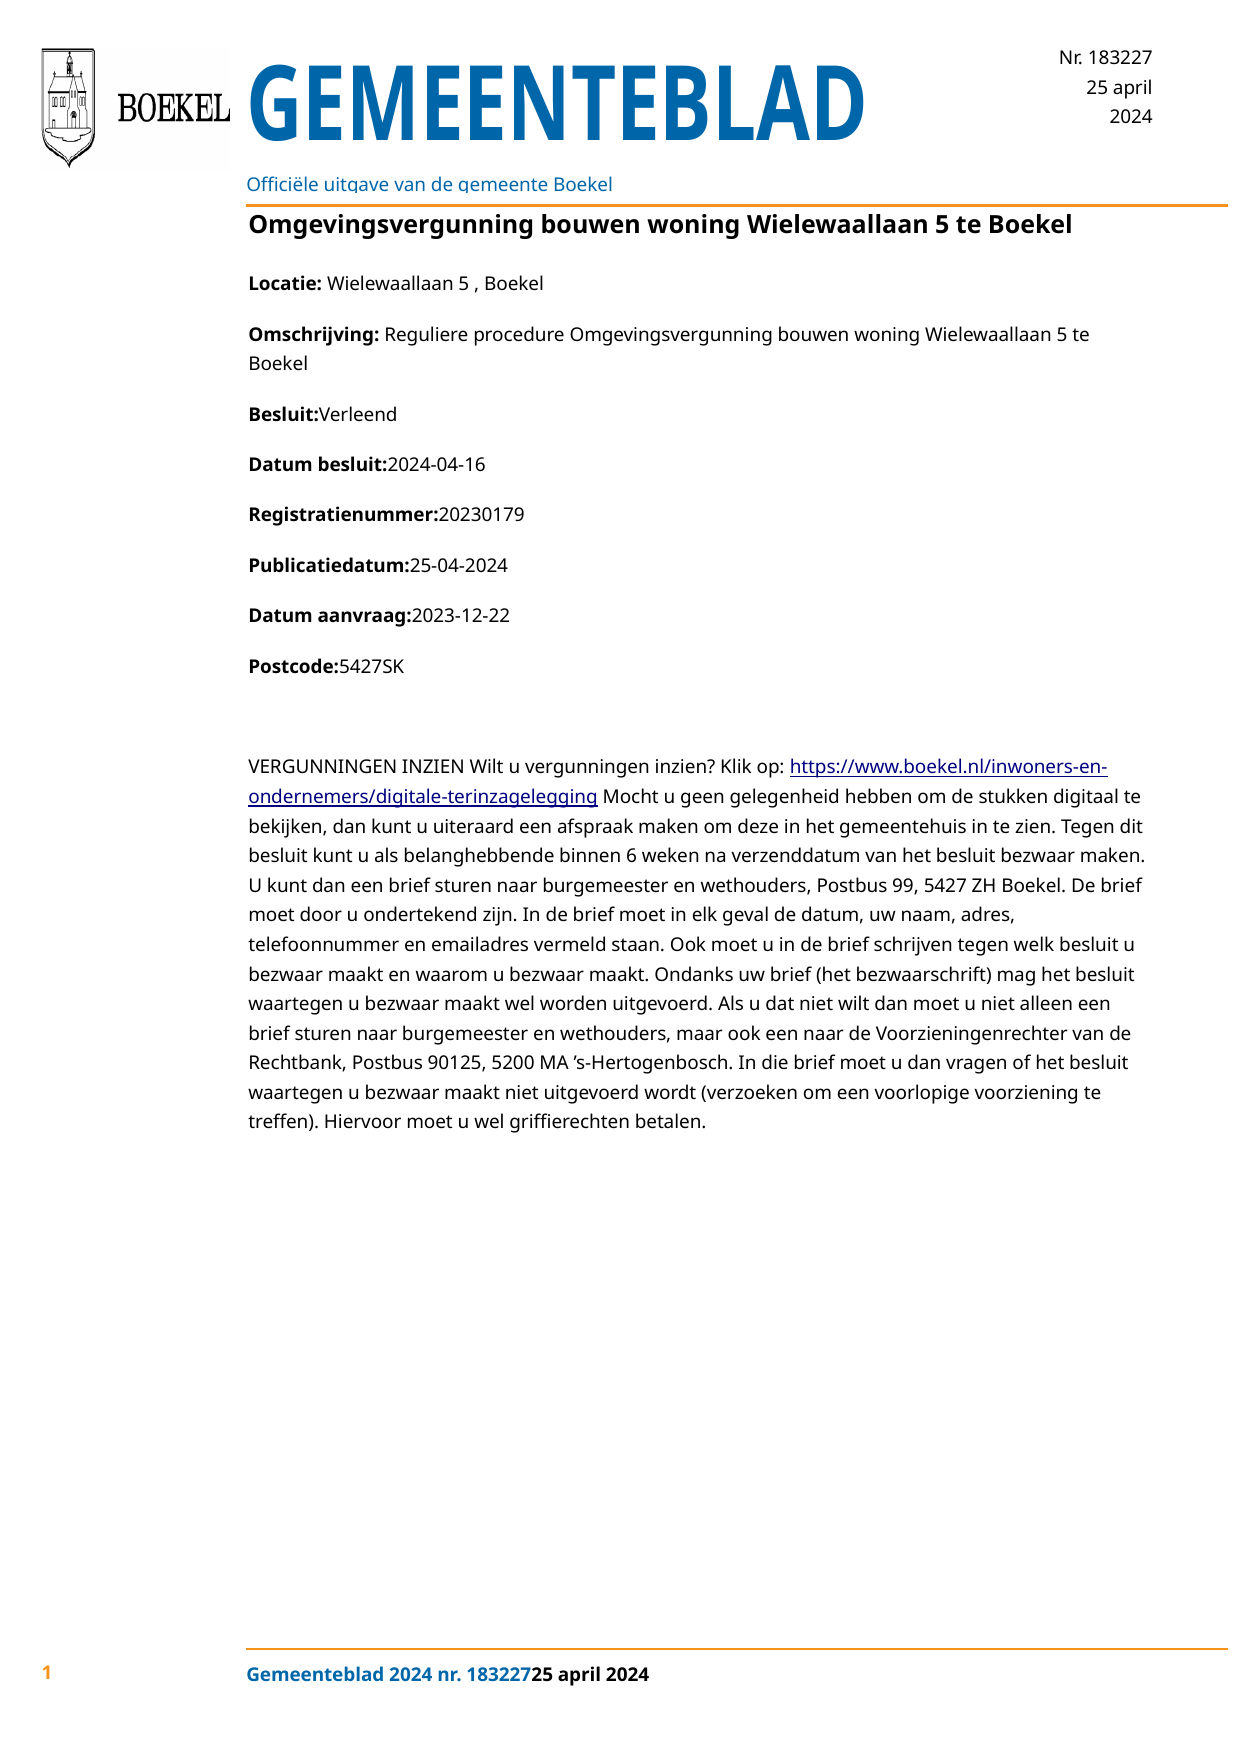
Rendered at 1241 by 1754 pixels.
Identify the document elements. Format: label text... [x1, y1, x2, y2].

text Omschrijving: Reguliere procedure Omgevingsvergunning bouwen woning Wielewaallaan 5 te Boekel [248, 321, 1152, 376]
text Omgevingsvergunning bouwen woning Wielewaallaan 5 te Boekel [248, 207, 1152, 241]
text VERGUNNINGEN INZIEN Wilt u vergunningen inzien? Klik op: https://www.boekel.nl/inwoners-en-ondernemers/digitale-terinzagelegging Mocht u geen gelegenheid hebben om de stukken digitaal te bekijken, dan kunt u uiteraard een afspraak maken om deze in het gemeentehuis in te zien. Tegen dit besluit kunt u als belanghebbende binnen 6 weken na verzenddatum van het besluit bezwaar maken. U kunt dan een brief sturen naar burgemeester en wethouders, Postbus 99, 5427 ZH Boekel. De brief moet door u ondertekend zijn. In de brief moet in elk geval de datum, uw naam, adres, telefoonnummer en emailadres vermeld staan. Ook moet u in de brief schrijven tegen welk besluit u bezwaar maakt en waarom u bezwaar maakt. Ondanks uw brief (het bezwaarschrift) mag het besluit waartegen u bezwaar maakt wel worden uitgevoerd. Als u dat niet wilt dan moet u niet alleen een brief sturen naar burgemeester en wethouders, maar ook een naar de Voorzieningenrechter van de Rechtbank, Postbus 90125, 5200 MA ’s-Hertogenbosch. In die brief moet u dan vragen of het besluit waartegen u bezwaar maakt niet uitgevoerd wordt (verzoeken om een voorlopige voorziening te treffen). Hiervoor moet u wel griffierechten betalen. [248, 754, 1152, 1134]
text Postcode:5427SK [248, 653, 1152, 678]
text Datum besluit:2024-04-16 [248, 451, 1152, 477]
picture [41, 47, 231, 172]
text Publicatiedatum:25-04-2024 [248, 552, 1152, 578]
text Besluit:Verleend [248, 401, 1152, 426]
text Locatie: Wielewaallaan 5 , Boekel [248, 270, 1152, 296]
text Datum aanvraag:2023-12-22 [248, 602, 1152, 628]
text Registratienummer:20230179 [248, 502, 1152, 527]
